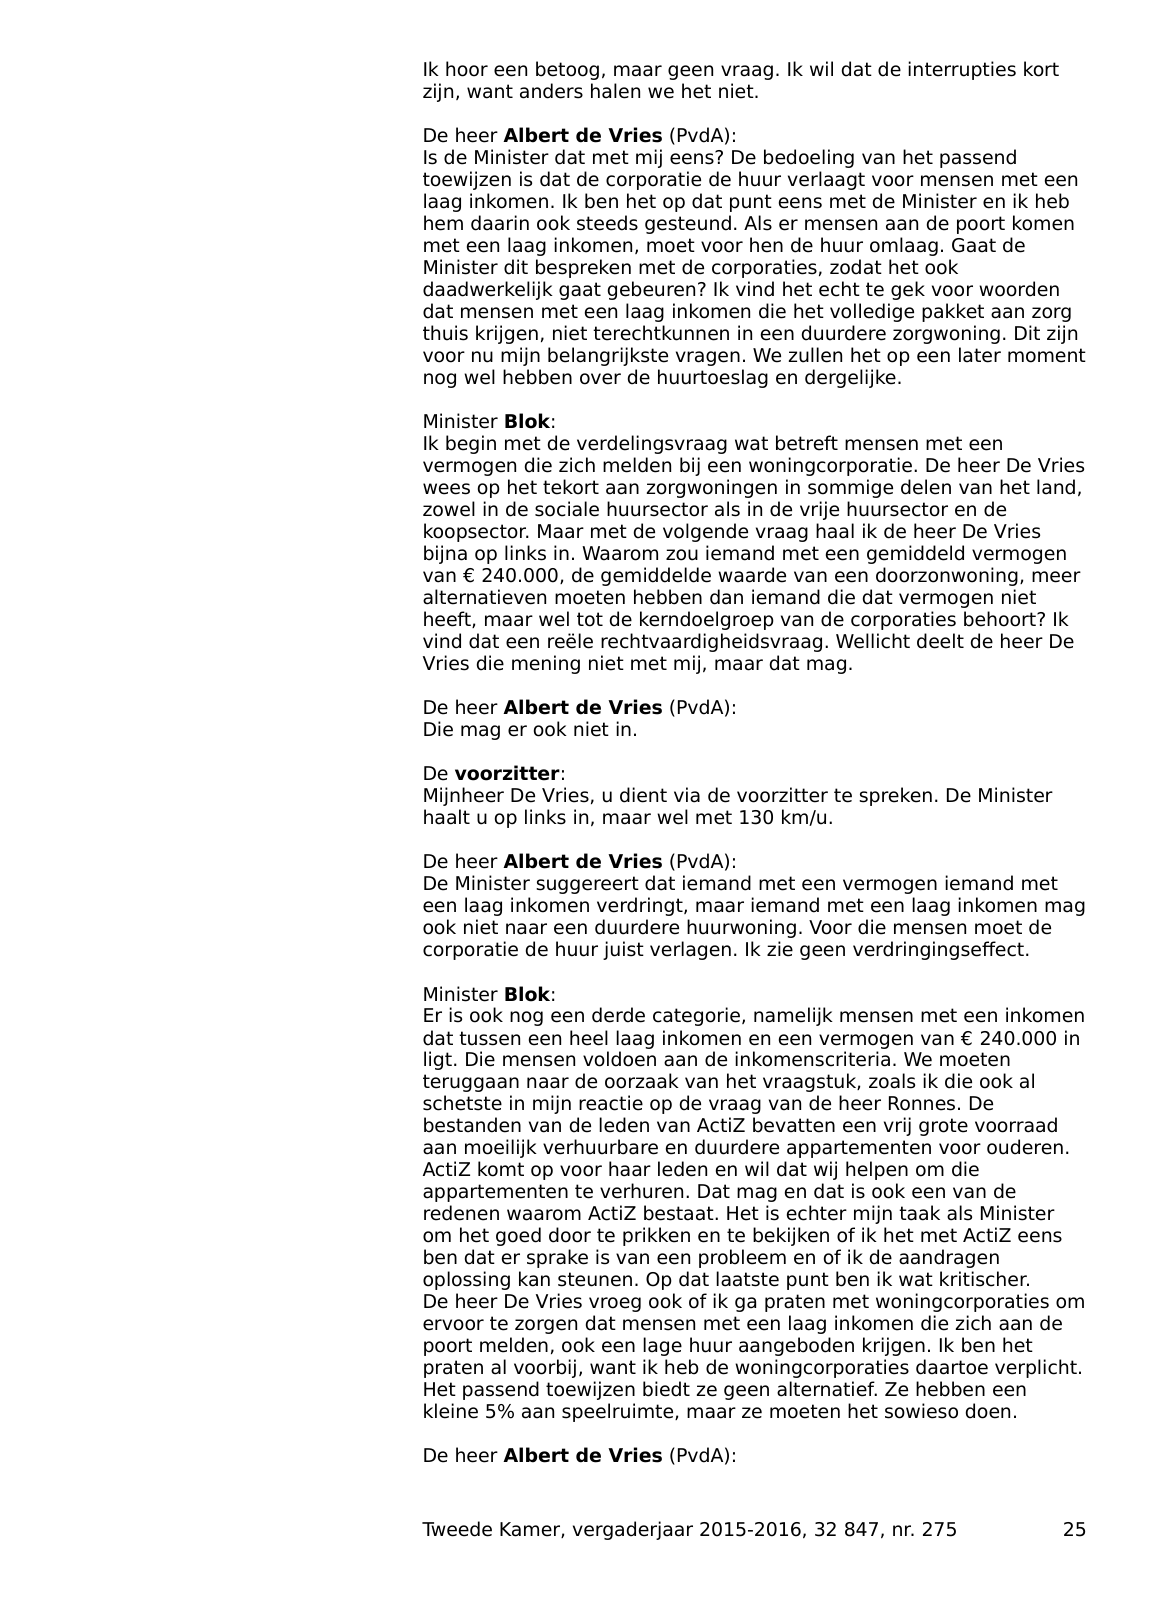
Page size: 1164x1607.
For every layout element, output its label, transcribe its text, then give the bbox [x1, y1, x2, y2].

text Is de Minister dat met mij eens? De bedoeling van het passend toewijzen is dat de corporatie de huur verlaagt voor mensen met een laag inkomen. Ik ben het op dat punt eens met de Minister en ik heb hem daarin ook steeds gesteund. Als er mensen aan de poort komen met een laag inkomen, moet voor hen de huur omlaag. Gaat de Minister dit bespreken met de corporaties, zodat het ook daadwerkelijk gaat gebeuren? Ik vind het echt te gek voor woorden dat mensen met een laag inkomen die het volledige pakket aan zorg thuis krijgen, niet terechtkunnen in een duurdere zorgwoning. Dit zijn voor nu mijn belangrijkste vragen. We zullen het op een later moment nog wel hebben over de huurtoeslag en dergelijke. [422, 147, 1087, 389]
text Mijnheer De Vries, u dient via de voorzitter te spreken. De Minister haalt u op links in, maar wel met 130 km/u. [422, 785, 1087, 829]
text Er is ook nog een derde categorie, namelijk mensen met een inkomen dat tussen een heel laag inkomen en een vermogen van € 240.000 in ligt. Die mensen voldoen aan de inkomenscriteria. We moeten teruggaan naar de oorzaak van het vraagstuk, zoals ik die ook al schetste in mijn reactie op de vraag van de heer Ronnes. De bestanden van de leden van ActiZ bevatten een vrij grote voorraad aan moeilijk verhuurbare en duurdere appartementen voor ouderen. ActiZ komt op voor haar leden en wil dat wij helpen om die appartementen te verhuren. Dat mag en dat is ook een van de redenen waarom ActiZ bestaat. Het is echter mijn taak als Minister om het goed door te prikken en te bekijken of ik het met ActiZ eens ben dat er sprake is van een probleem en of ik de aandragen oplossing kan steunen. Op dat laatste punt ben ik wat kritischer. [422, 1005, 1087, 1291]
text Minister Blok: [422, 411, 1087, 433]
text De heer Albert de Vries (PvdA): [422, 697, 1087, 719]
text De voorzitter: [422, 763, 1087, 785]
text De heer Albert de Vries (PvdA): [422, 125, 1087, 147]
text De heer De Vries vroeg ook of ik ga praten met woningcorporaties om ervoor te zorgen dat mensen met een laag inkomen die zich aan de poort melden, ook een lage huur aangeboden krijgen. Ik ben het praten al voorbij, want ik heb de woningcorporaties daartoe verplicht. Het passend toewijzen biedt ze geen alternatief. Ze hebben een kleine 5% aan speelruimte, maar ze moeten het sowieso doen. [422, 1291, 1087, 1423]
text Ik begin met de verdelingsvraag wat betreft mensen met een vermogen die zich melden bij een woningcorporatie. De heer De Vries wees op het tekort aan zorgwoningen in sommige delen van het land, zowel in de sociale huursector als in de vrije huursector en de koopsector. Maar met de volgende vraag haal ik de heer De Vries bijna op links in. Waarom zou iemand met een gemiddeld vermogen van € 240.000, de gemiddelde waarde van een doorzonwoning, meer alternatieven moeten hebben dan iemand die dat vermogen niet heeft, maar wel tot de kerndoelgroep van de corporaties behoort? Ik vind dat een reële rechtvaardigheidsvraag. Wellicht deelt de heer De Vries die mening niet met mij, maar dat mag. [422, 433, 1087, 675]
text Die mag er ook niet in. [422, 719, 1087, 741]
text De heer Albert de Vries (PvdA): [422, 1445, 1087, 1467]
text De heer Albert de Vries (PvdA): [422, 851, 1087, 873]
text De Minister suggereert dat iemand met een vermogen iemand met een laag inkomen verdringt, maar iemand met een laag inkomen mag ook niet naar een duurdere huurwoning. Voor die mensen moet de corporatie de huur juist verlagen. Ik zie geen verdringingseffect. [422, 873, 1087, 961]
text Ik hoor een betoog, maar geen vraag. Ik wil dat de interrupties kort zijn, want anders halen we het niet. [422, 59, 1087, 103]
text Minister Blok: [422, 983, 1087, 1005]
